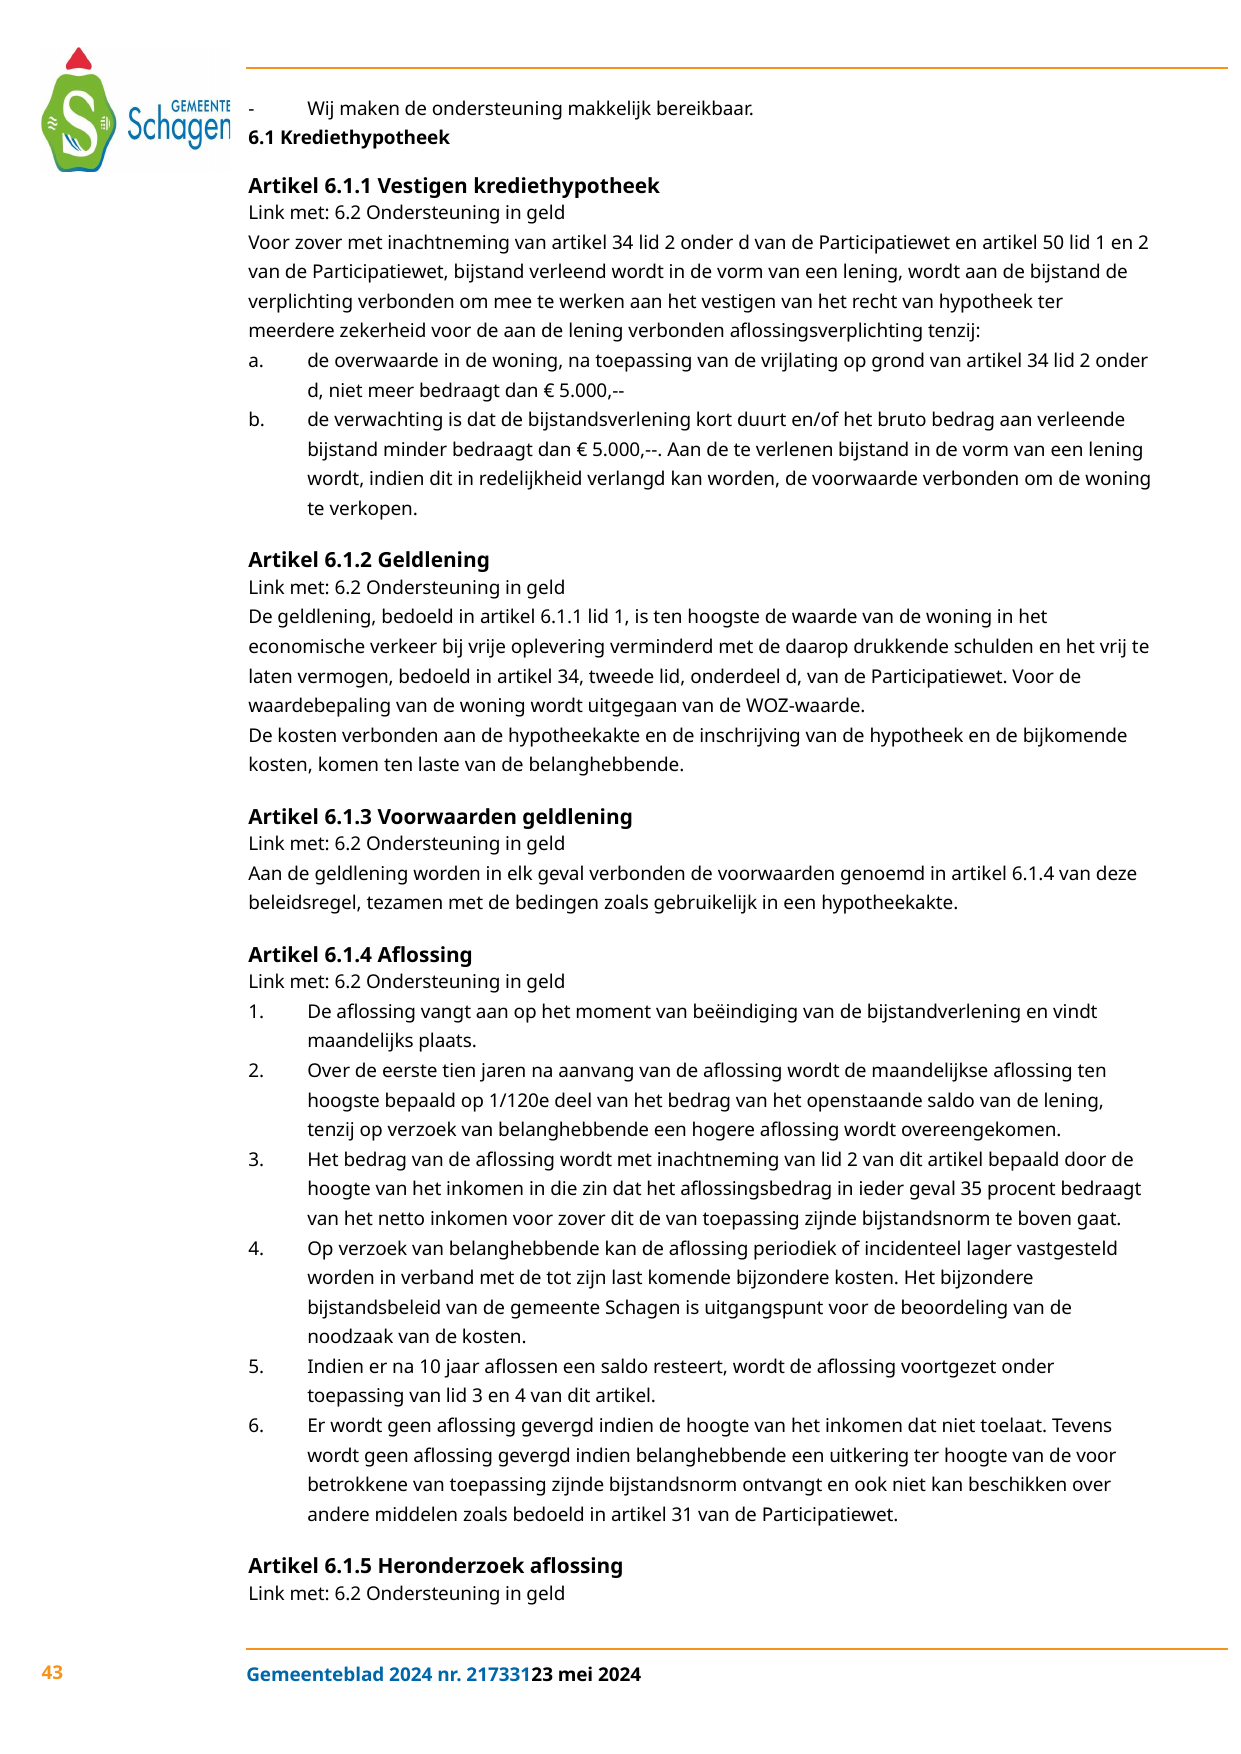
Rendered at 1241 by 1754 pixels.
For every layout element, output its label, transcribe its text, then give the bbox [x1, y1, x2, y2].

list Wij maken de ondersteuning makkelijk bereikbaar. [248, 95, 1152, 121]
list Over de eerste tien jaren na aanvang van de aflossing wordt de maandelijkse aflossing ten hoogste bepaald op 1/120e deel van het bedrag van het openstaande saldo van de lening, tenzij op verzoek van belanghebbende een hogere aflossing wordt overeengekomen. [248, 1057, 1152, 1142]
list Het bedrag van de aflossing wordt met inachtneming van lid 2 van dit artikel bepaald door de hoogte van het inkomen in die zin dat het aflossingsbedrag in ieder geval 35 procent bedraagt van het netto inkomen voor zover dit de van toepassing zijnde bijstandsnorm te boven gaat. [248, 1146, 1152, 1231]
text Link met: 6.2 Ondersteuning in geld [248, 830, 1152, 856]
text Artikel 6.1.1 Vestigen krediethypotheek [248, 171, 1152, 199]
text Artikel 6.1.5 Heronderzoek aflossing [248, 1551, 1152, 1580]
list Er wordt geen aflossing gevergd indien de hoogte van het inkomen dat niet toelaat. Tevens wordt geen aflossing gevergd indien belanghebbende een uitkering ter hoogte van de voor betrokkene van toepassing zijnde bijstandsnorm ontvangt en ook niet kan beschikken over andere middelen zoals bedoeld in artikel 31 van de Participatiewet. [248, 1412, 1152, 1527]
list Op verzoek van belanghebbende kan de aflossing periodiek of incidenteel lager vastgesteld worden in verband met de tot zijn last komende bijzondere kosten. Het bijzondere bijstandsbeleid van de gemeente Schagen is uitgangspunt voor de beoordeling van de noodzaak van de kosten. [248, 1235, 1152, 1349]
list De aflossing vangt aan op het moment van beëindiging van de bijstandverlening en vindt maandelijks plaats. [248, 998, 1152, 1053]
text Artikel 6.1.4 Aflossing [248, 940, 1152, 968]
text Link met: 6.2 Ondersteuning in geld [248, 574, 1152, 600]
picture [41, 47, 231, 172]
list de overwaarde in de woning, na toepassing van de vrijlating op grond van artikel 34 lid 2 onder d, niet meer bedraagt dan € 5.000,-- [248, 347, 1152, 403]
text 6.1 Krediethypotheek [248, 124, 1152, 150]
text Voor zover met inachtneming van artikel 34 lid 2 onder d van de Participatiewet en artikel 50 lid 1 en 2 van de Participatiewet, bijstand verleend wordt in de vorm van een lening, wordt aan de bijstand de verplichting verbonden om mee te werken aan het vestigen van het recht van hypotheek ter meerdere zekerheid voor de aan de lening verbonden aflossingsverplichting tenzij: [248, 229, 1152, 343]
text Link met: 6.2 Ondersteuning in geld [248, 968, 1152, 994]
text Link met: 6.2 Ondersteuning in geld [248, 1580, 1152, 1606]
text De geldlening, bedoeld in artikel 6.1.1 lid 1, is ten hoogste de waarde van de woning in het economische verkeer bij vrije oplevering verminderd met de daarop drukkende schulden en het vrij te laten vermogen, bedoeld in artikel 34, tweede lid, onderdeel d, van de Participatiewet. Voor de waardebepaling van de woning wordt uitgegaan van de WOZ-waarde. [248, 604, 1152, 718]
list Indien er na 10 jaar aflossen een saldo resteert, wordt de aflossing voortgezet onder toepassing van lid 3 en 4 van dit artikel. [248, 1353, 1152, 1408]
text Aan de geldlening worden in elk geval verbonden de voorwaarden genoemd in artikel 6.1.4 van deze beleidsregel, tezamen met de bedingen zoals gebruikelijk in een hypotheekakte. [248, 860, 1152, 915]
text Link met: 6.2 Ondersteuning in geld [248, 199, 1152, 225]
text De kosten verbonden aan de hypotheekakte en de inschrijving van de hypotheek en de bijkomende kosten, komen ten laste van de belanghebbende. [248, 722, 1152, 777]
list de verwachting is dat de bijstandsverlening kort duurt en/of het bruto bedrag aan verleende bijstand minder bedraagt dan € 5.000,--. Aan de te verlenen bijstand in de vorm van een lening wordt, indien dit in redelijkheid verlangd kan worden, de voorwaarde verbonden om de woning te verkopen. [248, 406, 1152, 521]
text Artikel 6.1.2 Geldlening [248, 546, 1152, 574]
text Artikel 6.1.3 Voorwaarden geldlening [248, 802, 1152, 830]
